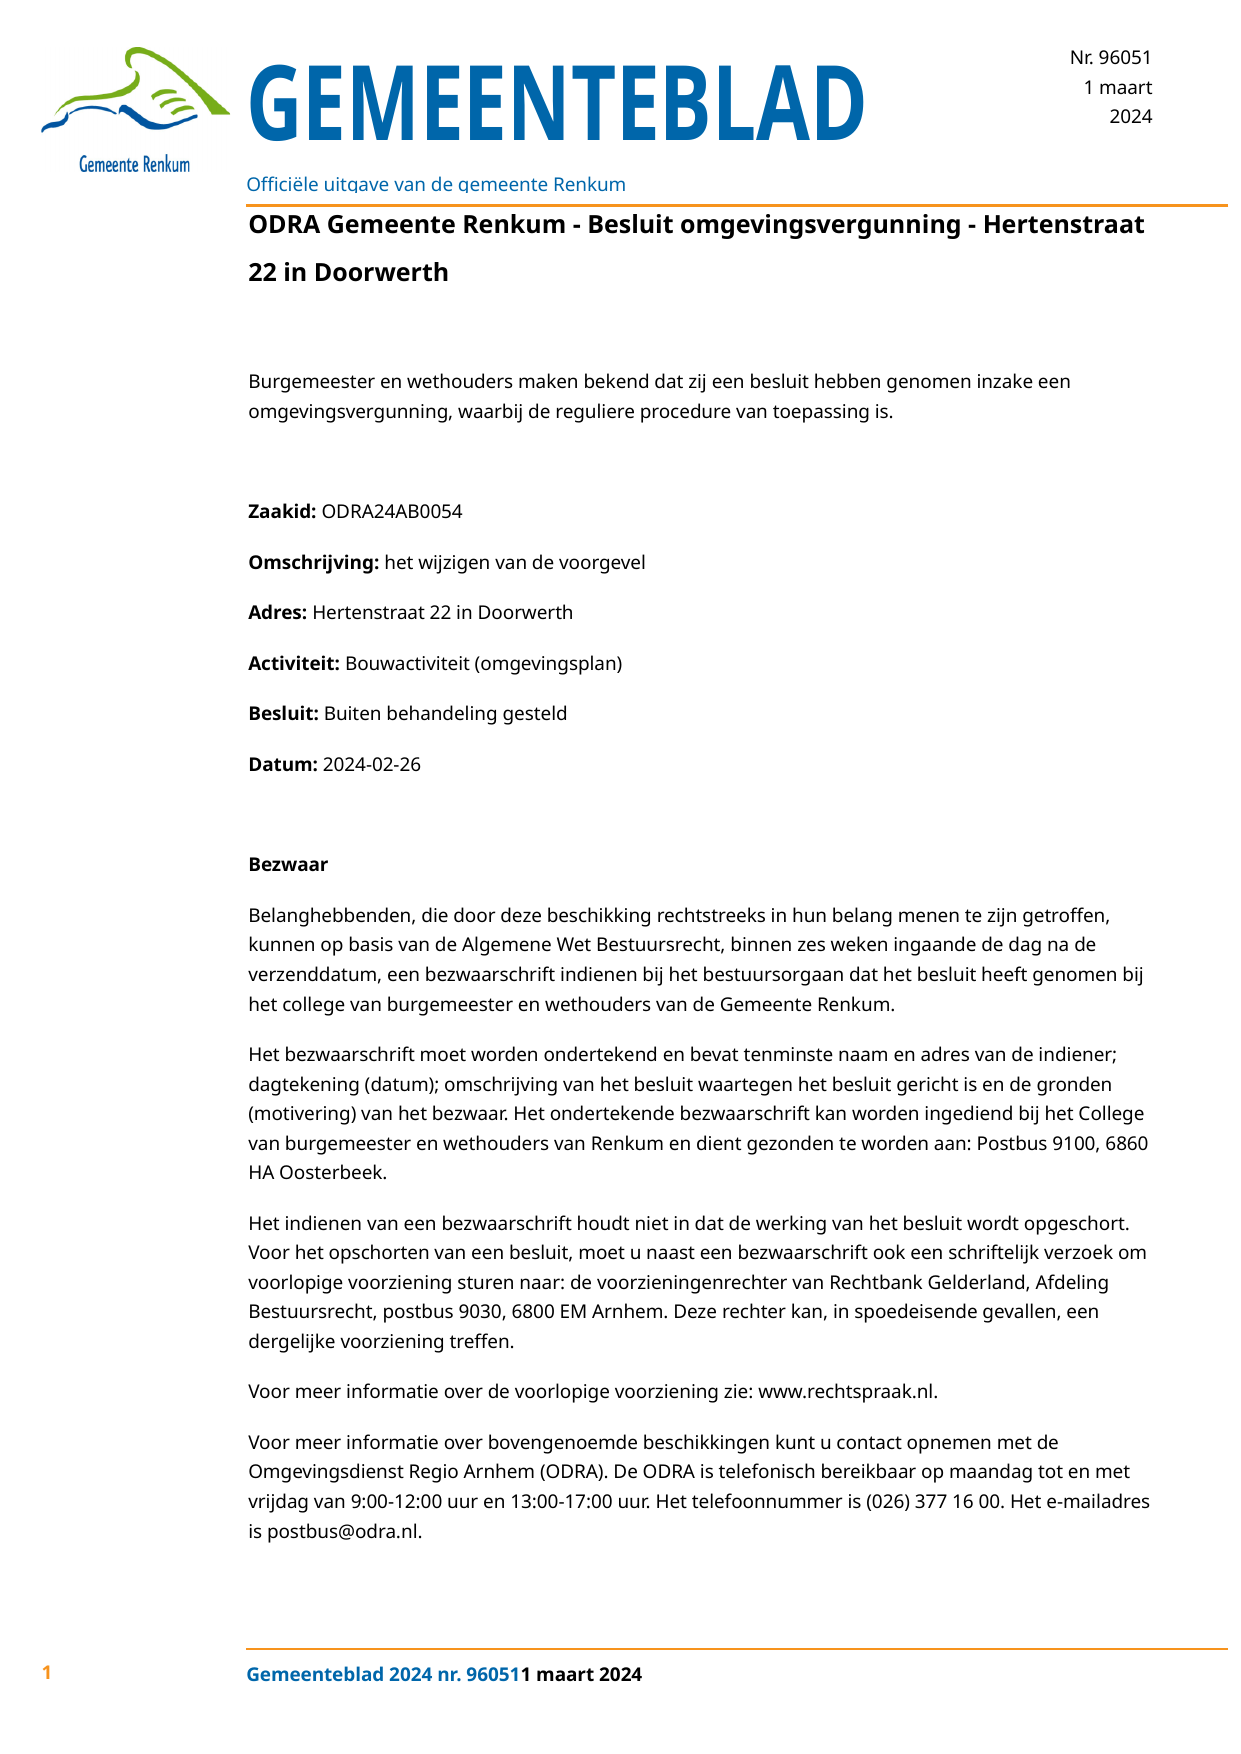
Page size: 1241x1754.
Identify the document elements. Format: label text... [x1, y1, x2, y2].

text Datum: 2024-02-26 [248, 751, 1152, 777]
text Voor meer informatie over bovengenoemde beschikkingen kunt u contact opnemen met de Omgevingsdienst Regio Arnhem (ODRA). De ODRA is telefonisch bereikbaar op maandag tot en met vrijdag van 9:00-12:00 uur en 13:00-17:00 uur. Het telefoonnummer is (026) 377 16 00. Het e-mailadres is postbus@odra.nl. [248, 1429, 1152, 1544]
text ODRA Gemeente Renkum - Besluit omgevingsvergunning - Hertenstraat 22 in Doorwerth [248, 207, 1152, 288]
text Omschrijving: het wijzigen van de voorgevel [248, 549, 1152, 575]
text Voor meer informatie over de voorlopige voorziening zie: www.rechtspraak.nl. [248, 1379, 1152, 1404]
text Het indienen van een bezwaarschrift houdt niet in dat de werking van het besluit wordt opgeschort. Voor het opschorten van een besluit, moet u naast een bezwaarschrift ook een schriftelijk verzoek om voorlopige voorziening sturen naar: de voorzieningenrechter van Rechtbank Gelderland, Afdeling Bestuursrecht, postbus 9030, 6800 EM Arnhem. Deze rechter kan, in spoedeisende gevallen, een dergelijke voorziening treffen. [248, 1210, 1152, 1354]
text Het bezwaarschrift moet worden ondertekend en bevat tenminste naam en adres van de indiener; dagtekening (datum); omschrijving van het besluit waartegen het besluit gericht is en de gronden (motivering) van het bezwaar. Het ondertekende bezwaarschrift kan worden ingediend bij het College van burgemeester en wethouders van Renkum en dient gezonden te worden aan: Postbus 9100, 6860 HA Oosterbeek. [248, 1041, 1152, 1185]
text Bezwaar [248, 852, 1152, 877]
picture [41, 47, 231, 172]
text Burgemeester en wethouders maken bekend dat zij een besluit hebben genomen inzake een omgevingsvergunning, waarbij de reguliere procedure van toepassing is. [248, 368, 1152, 424]
text Belanghebbenden, die door deze beschikking rechtstreeks in hun belang menen te zijn getroffen, kunnen op basis van de Algemene Wet Bestuursrecht, binnen zes weken ingaande de dag na de verzenddatum, een bezwaarschrift indienen bij het bestuursorgaan dat het besluit heeft genomen bij het college van burgemeester en wethouders van de Gemeente Renkum. [248, 902, 1152, 1017]
text Zaakid: ODRA24AB0054 [248, 499, 1152, 524]
text Activiteit: Bouwactiviteit (omgevingsplan) [248, 650, 1152, 676]
text Besluit: Buiten behandeling gesteld [248, 700, 1152, 726]
text Adres: Hertenstraat 22 in Doorwerth [248, 599, 1152, 625]
